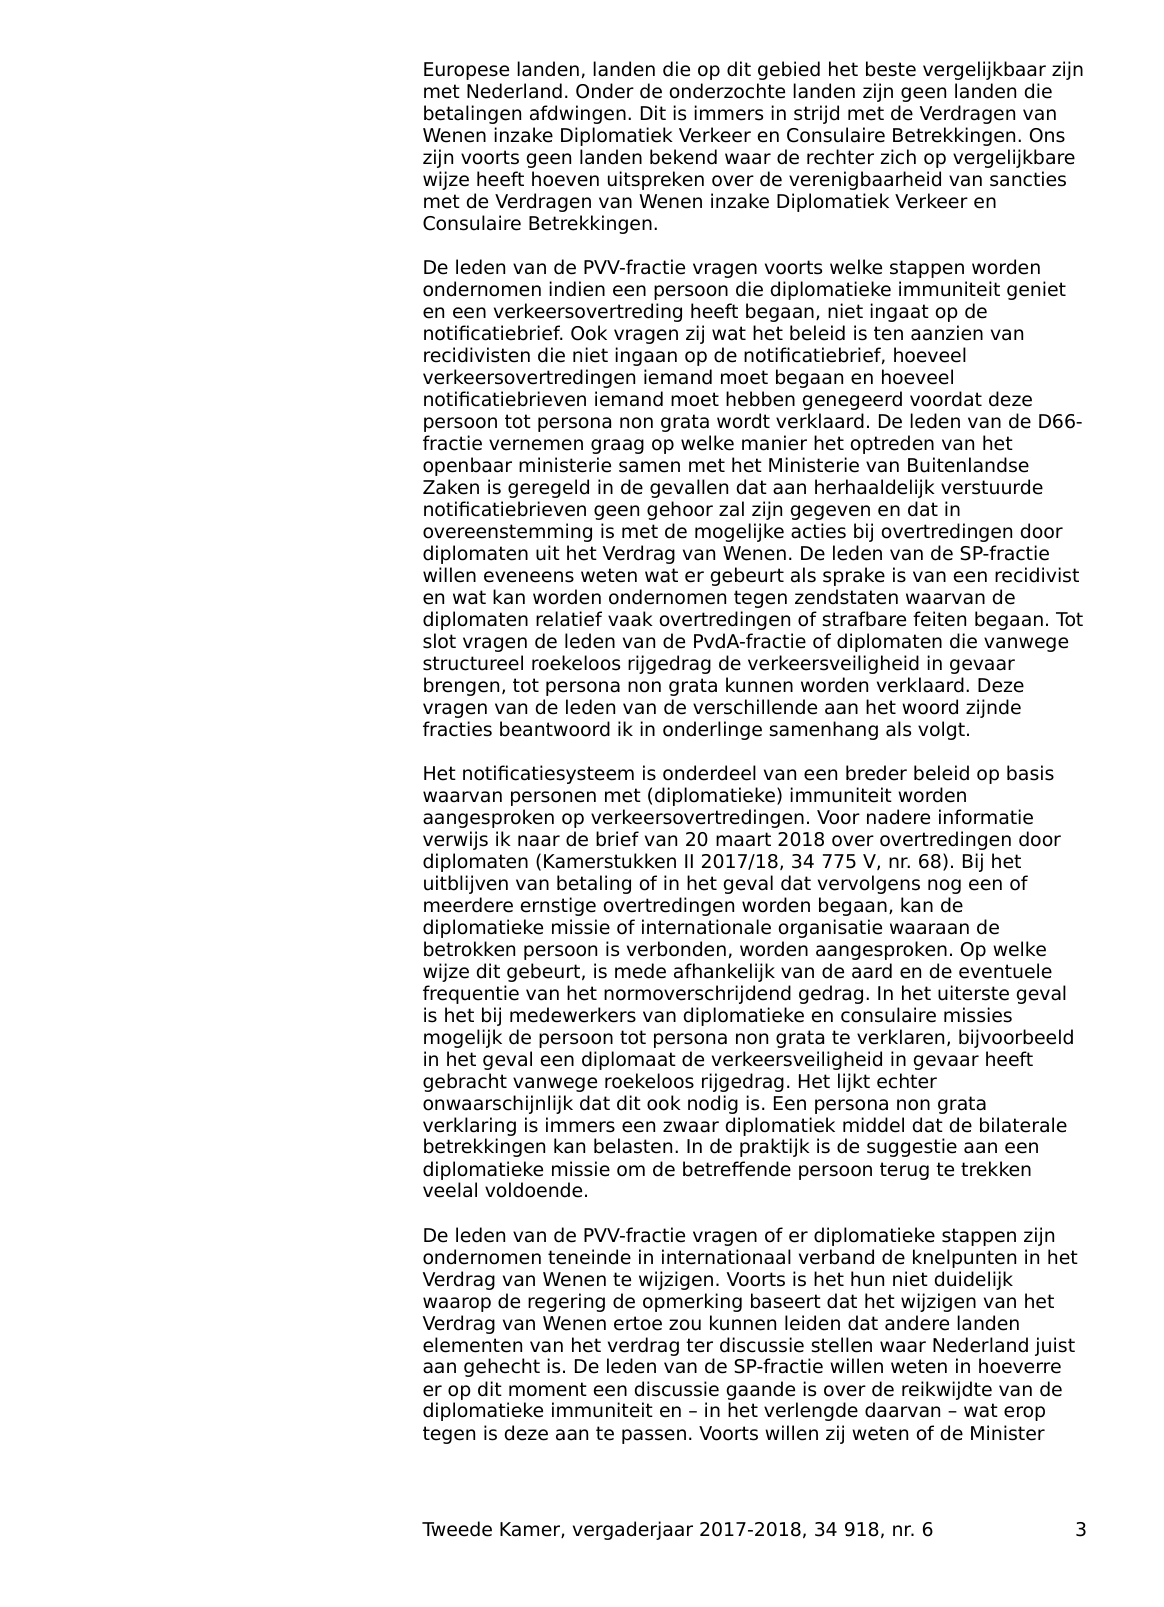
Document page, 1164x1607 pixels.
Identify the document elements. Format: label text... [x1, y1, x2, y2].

text Europese landen, landen die op dit gebied het beste vergelijkbaar zijn met Nederland. Onder de onderzochte landen zijn geen landen die betalingen afdwingen. Dit is immers in strijd met de Verdragen van Wenen inzake Diplomatiek Verkeer en Consulaire Betrekkingen. Ons zijn voorts geen landen bekend waar de rechter zich op vergelijkbare wijze heeft hoeven uitspreken over de verenigbaarheid van sancties met de Verdragen van Wenen inzake Diplomatiek Verkeer en Consulaire Betrekkingen. [422, 59, 1087, 235]
text Het notificatiesysteem is onderdeel van een breder beleid op basis waarvan personen met (diplomatieke) immuniteit worden aangesproken op verkeersovertredingen. Voor nadere informatie verwijs ik naar de brief van 20 maart 2018 over overtredingen door diplomaten (Kamerstukken II 2017/18, 34 775 V, nr. 68). Bij het uitblijven van betaling of in het geval dat vervolgens nog een of meerdere ernstige overtredingen worden begaan, kan de diplomatieke missie of internationale organisatie waaraan de betrokken persoon is verbonden, worden aangesproken. Op welke wijze dit gebeurt, is mede afhankelijk van de aard en de eventuele frequentie van het normoverschrijdend gedrag. In het uiterste geval is het bij medewerkers van diplomatieke en consulaire missies mogelijk de persoon tot persona non grata te verklaren, bijvoorbeeld in het geval een diplomaat de verkeersveiligheid in gevaar heeft gebracht vanwege roekeloos rijgedrag. Het lijkt echter onwaarschijnlijk dat dit ook nodig is. Een persona non grata verklaring is immers een zwaar diplomatiek middel dat de bilaterale betrekkingen kan belasten. In de praktijk is de suggestie aan een diplomatieke missie om de betreffende persoon terug te trekken veelal voldoende. [422, 763, 1087, 1202]
text De leden van de PVV-fractie vragen voorts welke stappen worden ondernomen indien een persoon die diplomatieke immuniteit geniet en een verkeersovertreding heeft begaan, niet ingaat op de notificatiebrief. Ook vragen zij wat het beleid is ten aanzien van recidivisten die niet ingaan op de notificatiebrief, hoeveel verkeersovertredingen iemand moet begaan en hoeveel notificatiebrieven iemand moet hebben genegeerd voordat deze persoon tot persona non grata wordt verklaard. De leden van de D66-fractie vernemen graag op welke manier het optreden van het openbaar ministerie samen met het Ministerie van Buitenlandse Zaken is geregeld in de gevallen dat aan herhaaldelijk verstuurde notificatiebrieven geen gehoor zal zijn gegeven en dat in overeenstemming is met de mogelijke acties bij overtredingen door diplomaten uit het Verdrag van Wenen. De leden van de SP-fractie willen eveneens weten wat er gebeurt als sprake is van een recidivist en wat kan worden ondernomen tegen zendstaten waarvan de diplomaten relatief vaak overtredingen of strafbare feiten begaan. Tot slot vragen de leden van de PvdA-fractie of diplomaten die vanwege structureel roekeloos rijgedrag de verkeersveiligheid in gevaar brengen, tot persona non grata kunnen worden verklaard. Deze vragen van de leden van de verschillende aan het woord zijnde fracties beantwoord ik in onderlinge samenhang als volgt. [422, 257, 1087, 741]
text De leden van de PVV-fractie vragen of er diplomatieke stappen zijn ondernomen teneinde in internationaal verband de knelpunten in het Verdrag van Wenen te wijzigen. Voorts is het hun niet duidelijk waarop de regering de opmerking baseert dat het wijzigen van het Verdrag van Wenen ertoe zou kunnen leiden dat andere landen elementen van het verdrag ter discussie stellen waar Nederland juist aan gehecht is. De leden van de SP-fractie willen weten in hoeverre er op dit moment een discussie gaande is over de reikwijdte van de diplomatieke immuniteit en – in het verlengde daarvan – wat erop tegen is deze aan te passen. Voorts willen zij weten of de Minister [422, 1224, 1087, 1444]
